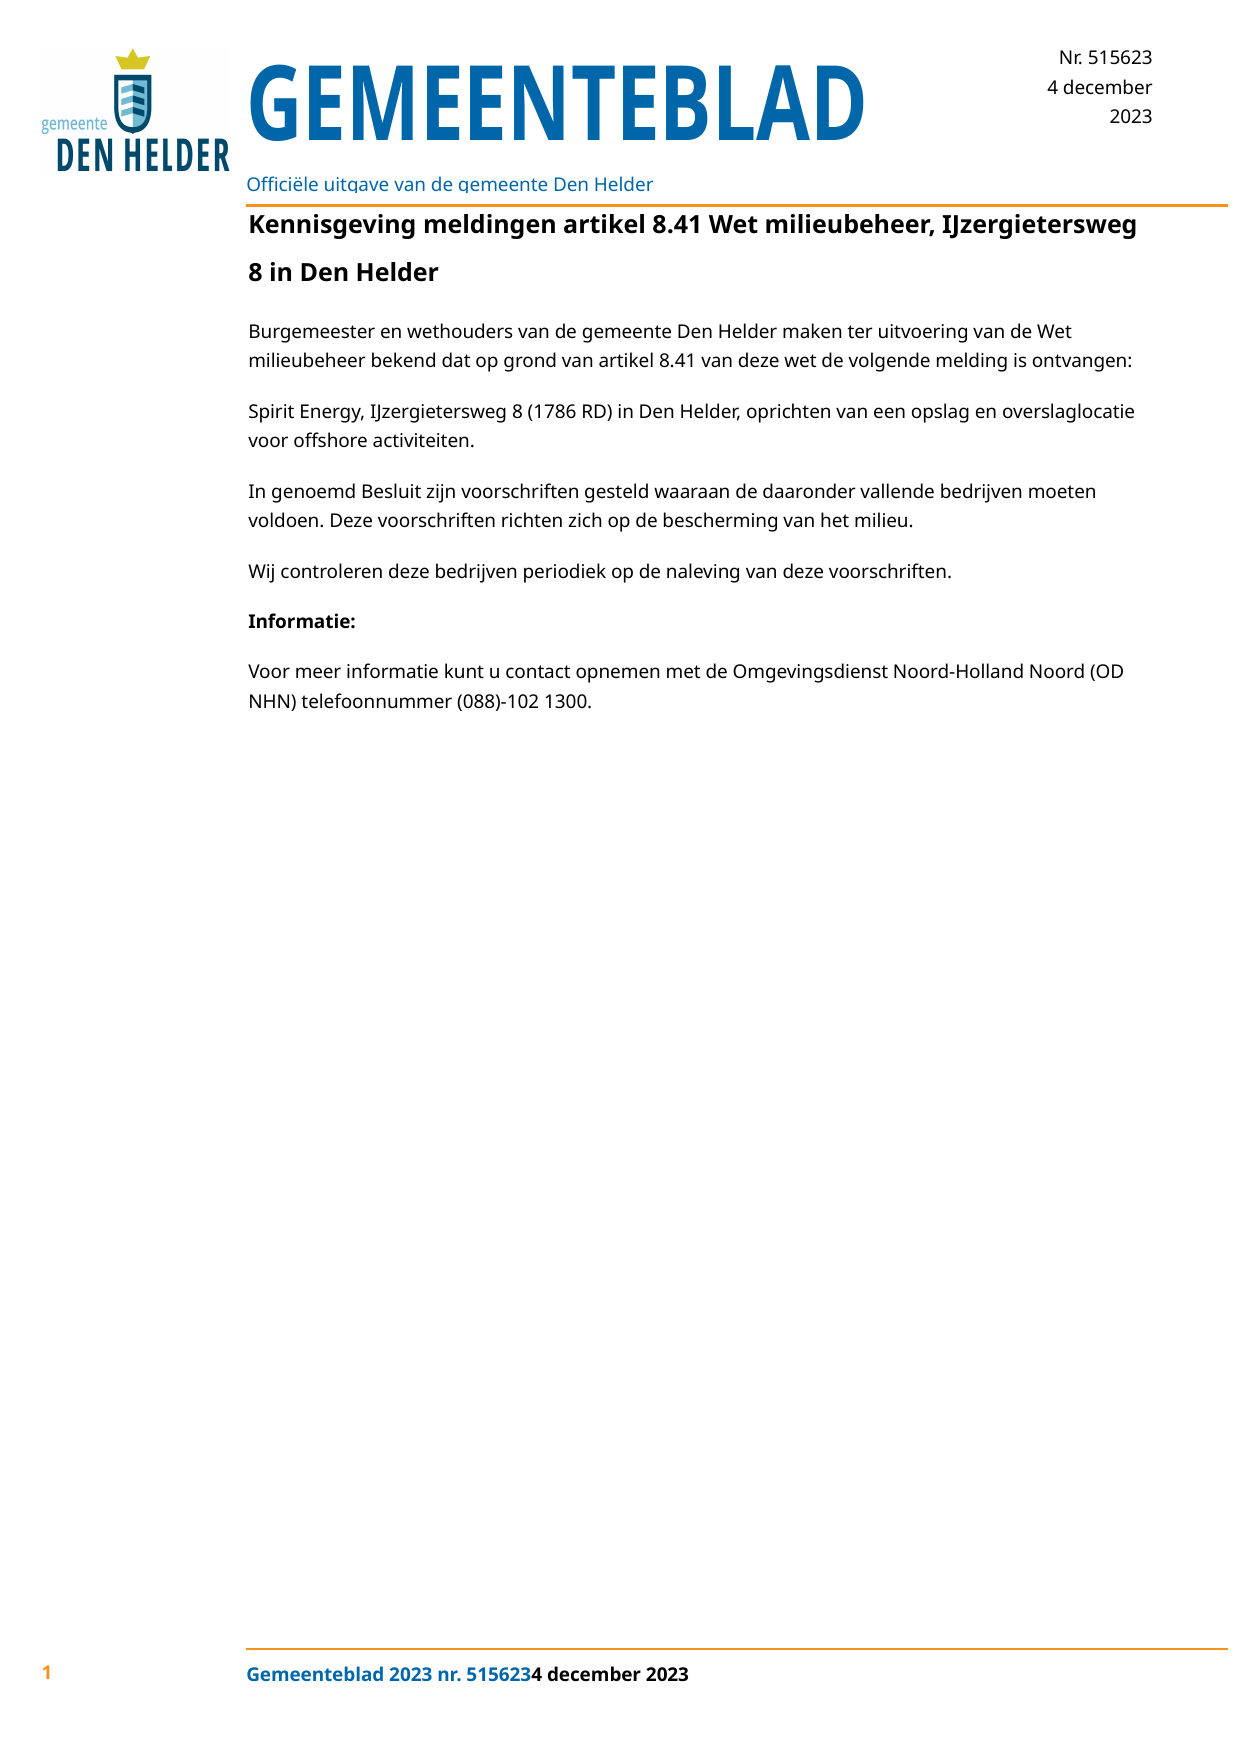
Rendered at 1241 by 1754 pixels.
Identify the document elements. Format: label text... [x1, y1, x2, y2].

text In genoemd Besluit zijn voorschriften gesteld waaraan de daaronder vallende bedrijven moeten voldoen. Deze voorschriften richten zich op de bescherming van het milieu. [248, 478, 1152, 533]
text Spirit Energy, IJzergietersweg 8 (1786 RD) in Den Helder, oprichten van een opslag en overslaglocatie voor offshore activiteiten. [248, 398, 1152, 453]
picture [130, 157, 135, 172]
picture [63, 144, 68, 165]
text Wij controleren deze bedrijven periodiek op de naleving van deze voorschriften. [248, 558, 1152, 584]
picture [220, 160, 224, 172]
text Burgemeester en wethouders van de gemeente Den Helder maken ter uitvoering van de Wet milieubeheer bekend dat op grond van artikel 8.41 van deze wet de volgende melding is ontvangen: [248, 318, 1152, 373]
picture [182, 144, 187, 165]
text Kennisgeving meldingen artikel 8.41 Wet milieubeheer, IJzergietersweg 8 in Den Helder [248, 207, 1152, 288]
picture [41, 47, 231, 172]
text Voor meer informatie kunt u contact opnemen met de Omgevingsdienst Noord-Holland Noord (OD NHN) telefoonnummer (088)-102 1300. [248, 659, 1152, 714]
picture [100, 154, 106, 172]
text Informatie: [248, 608, 1152, 634]
